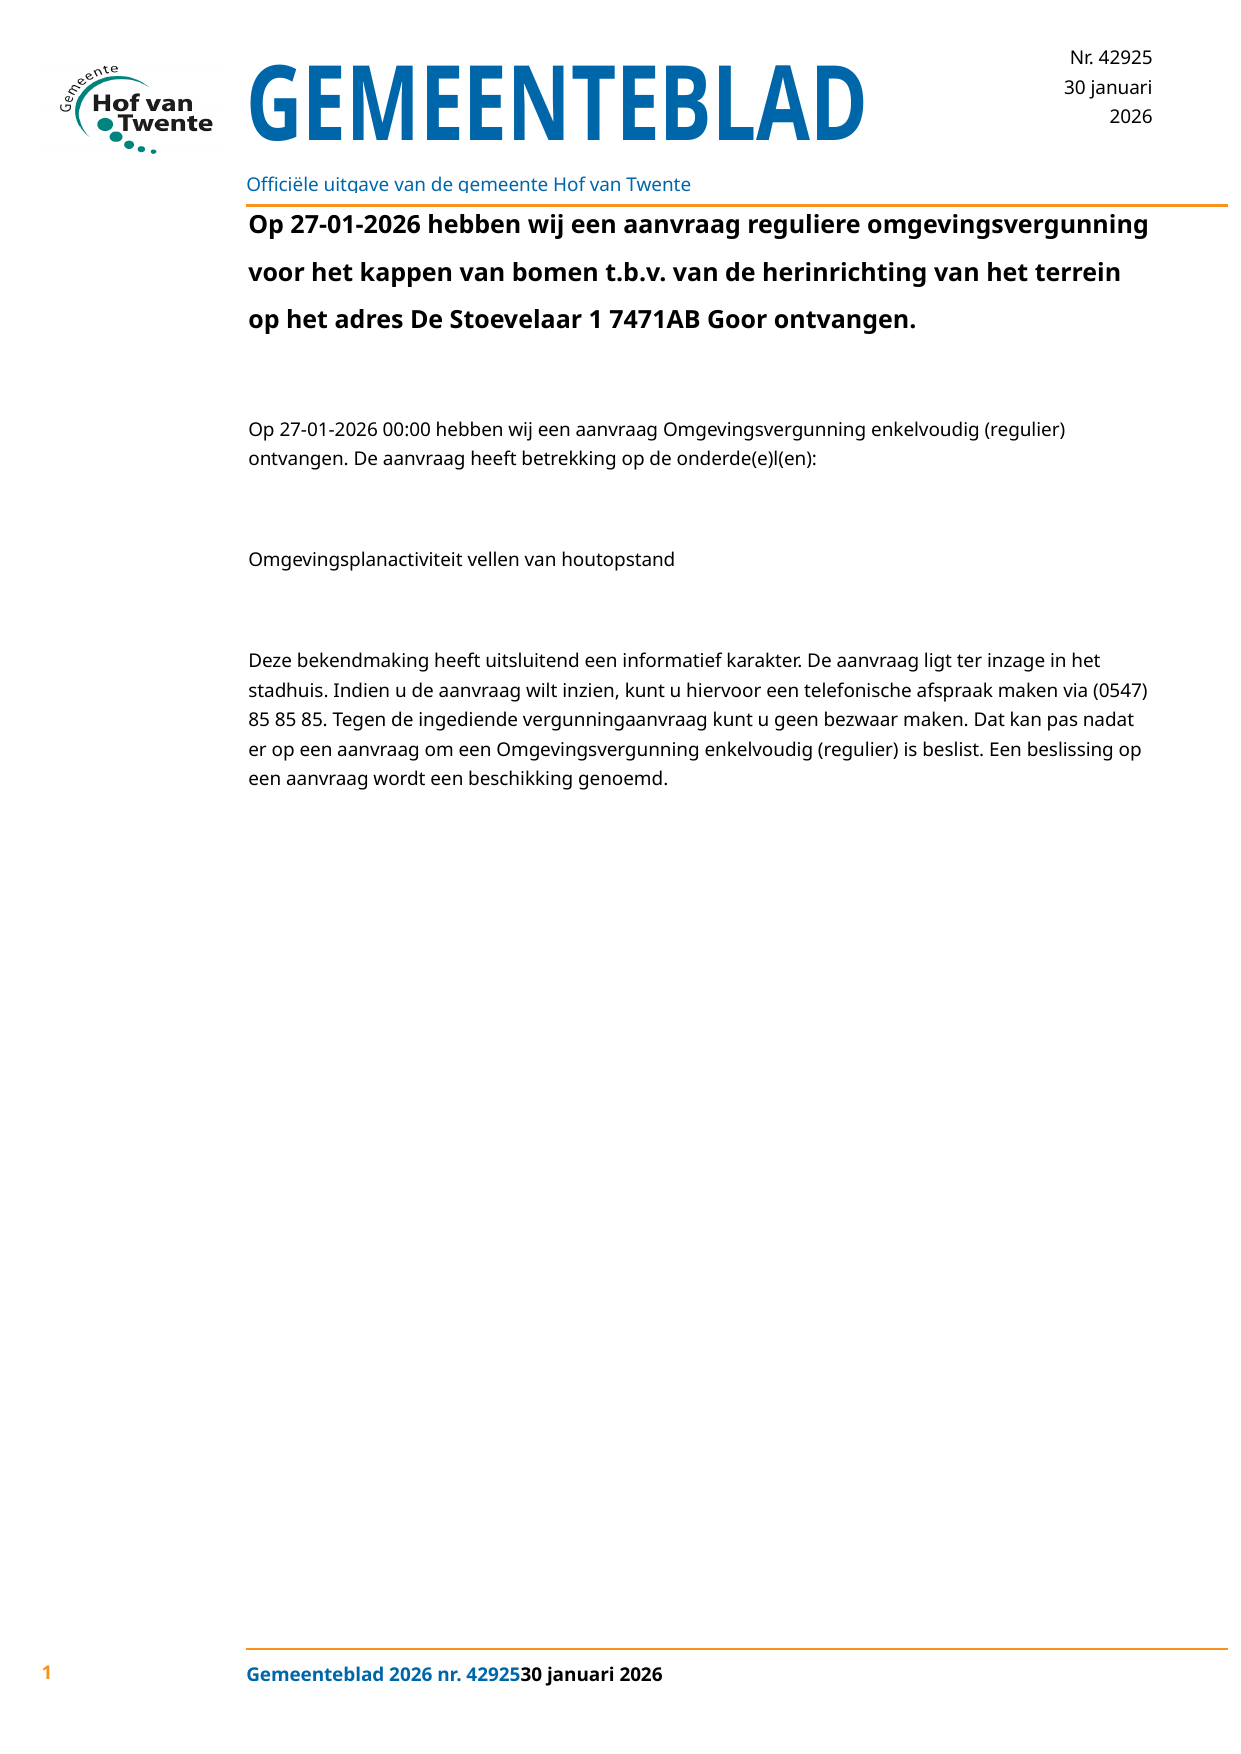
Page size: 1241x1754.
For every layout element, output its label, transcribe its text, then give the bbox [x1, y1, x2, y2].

text Op 27-01-2026 hebben wij een aanvraag reguliere omgevingsvergunning voor het kappen van bomen t.b.v. van de herinrichting van het terrein op het adres De Stoevelaar 1 7471AB Goor ontvangen. [248, 207, 1152, 336]
text Deze bekendmaking heeft uitsluitend een informatief karakter. De aanvraag ligt ter inzage in het stadhuis. Indien u de aanvraag wilt inzien, kunt u hiervoor een telefonische afspraak maken via (0547) 85 85 85. Tegen de ingediende vergunningaanvraag kunt u geen bezwaar maken. Dat kan pas nadat er op een aanvraag om een Omgevingsvergunning enkelvoudig (regulier) is beslist. Een beslissing op een aanvraag wordt een beschikking genoemd. [248, 647, 1152, 791]
text Op 27-01-2026 00:00 hebben wij een aanvraag Omgevingsvergunning enkelvoudig (regulier) ontvangen. De aanvraag heeft betrekking op de onderde(e)l(en): [248, 416, 1152, 471]
picture [41, 47, 231, 172]
text Omgevingsplanactiviteit vellen van houtopstand [248, 546, 1152, 572]
